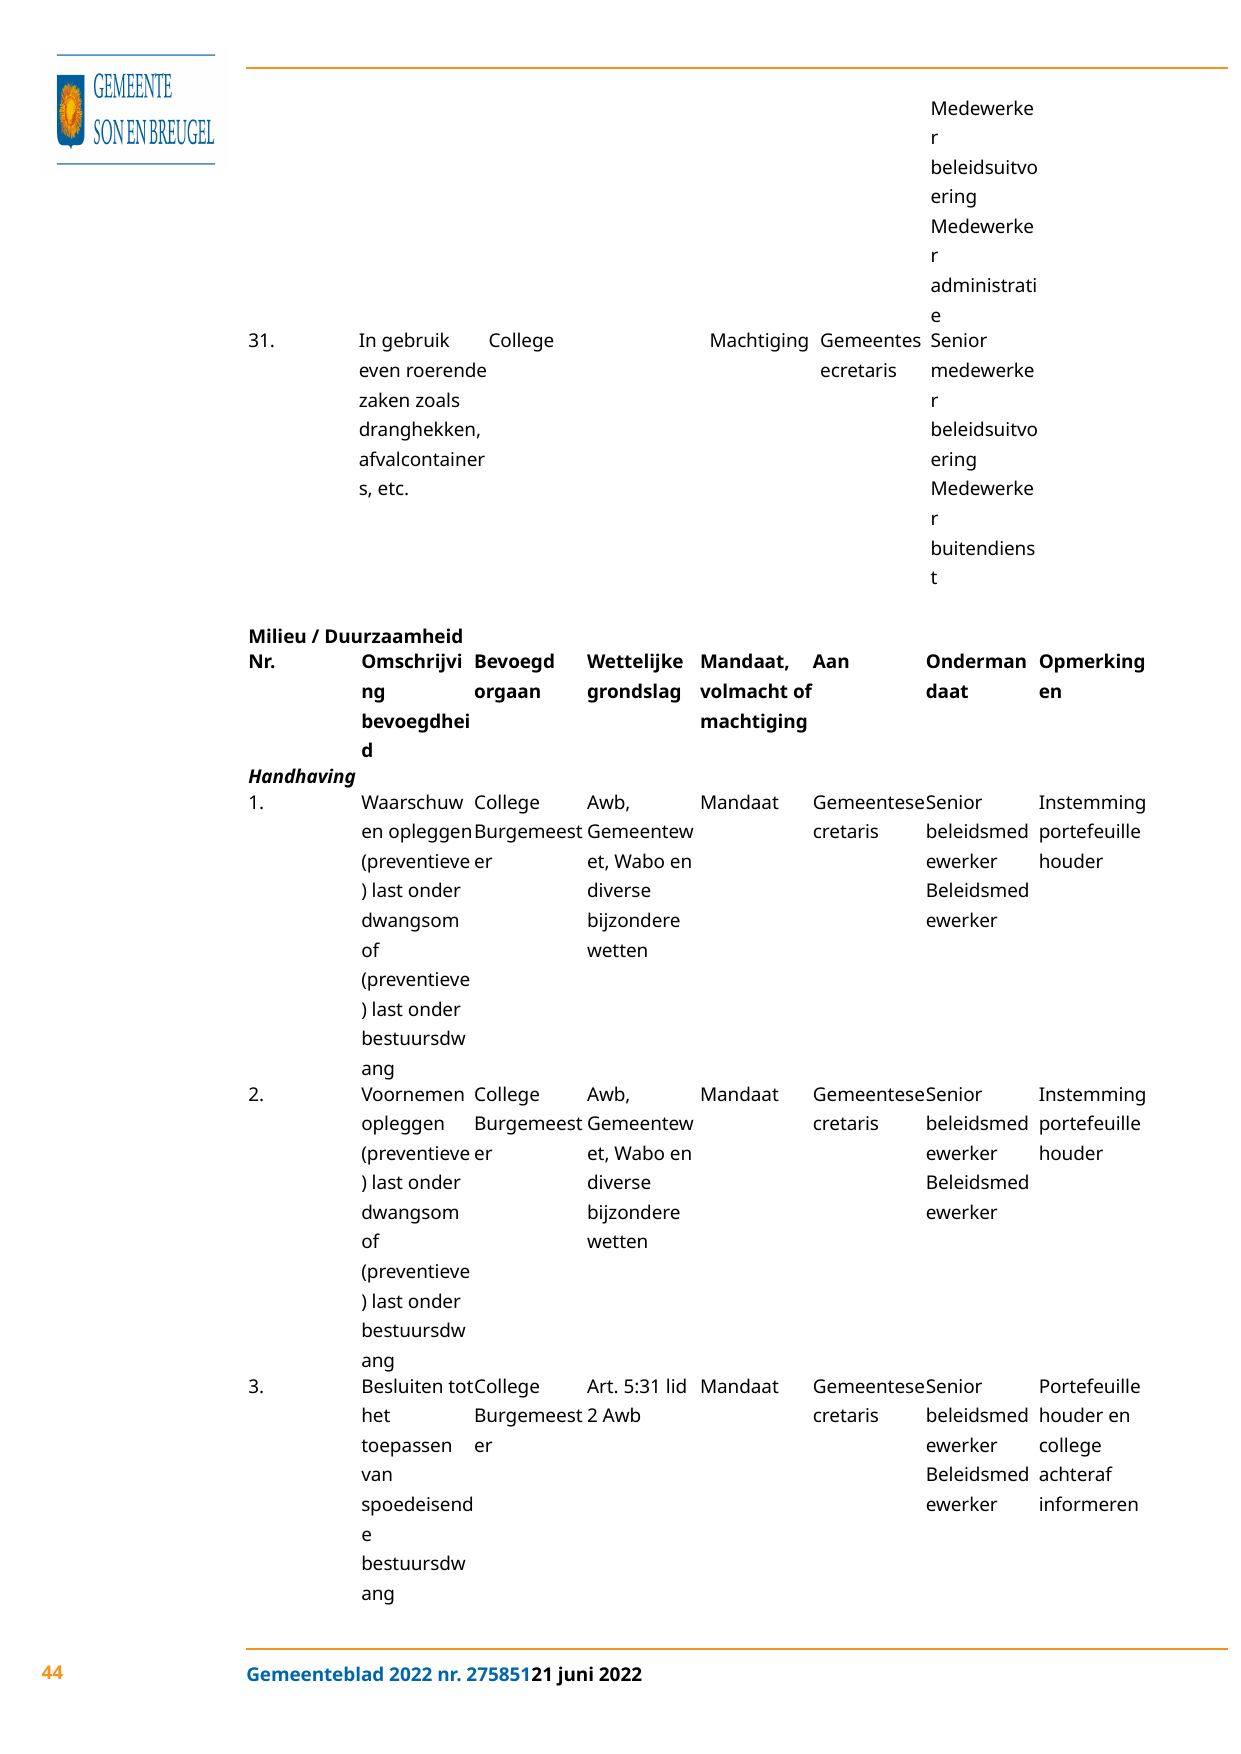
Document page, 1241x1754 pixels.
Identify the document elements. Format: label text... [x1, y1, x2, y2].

table_cell Portefeuillehouder en college achteraf informeren [1039, 1373, 1152, 1606]
table_cell Medewerker beleidsuitvoering Medewerker administratie [930, 95, 1041, 328]
table_cell 31. [248, 328, 358, 590]
table_cell [488, 95, 599, 328]
table_cell Gemeentesecretaris [813, 1081, 926, 1373]
table_cell Bevoegd orgaan [474, 649, 587, 763]
table_cell Handhaving [248, 763, 1152, 789]
table_cell Awb, Gemeentewet, Wabo en diverse bijzondere wetten [587, 789, 700, 1081]
table_cell In gebruik even roerende zaken zoals dranghekken, afvalcontainers, etc. [359, 328, 488, 590]
table_cell [1041, 328, 1152, 590]
table_cell [359, 95, 488, 328]
table_cell Awb, Gemeentewet, Wabo en diverse bijzondere wetten [587, 1081, 700, 1373]
table_cell Gemeentesecretaris [813, 789, 926, 1081]
table_cell Besluiten tot het toepassen van spoedeisende bestuursdwang [361, 1373, 474, 1606]
table_cell College Burgemeester [474, 1373, 587, 1606]
table_cell Voornemen opleggen (preventieve) last onder dwangsom of (preventieve) last onder bestuursdwang [361, 1081, 474, 1373]
table_cell Mandaat, volmacht of machtiging [700, 649, 813, 763]
table_cell Opmerkingen [1039, 649, 1152, 763]
table_header Milieu / Duurzaamheid [248, 623, 1152, 649]
table_cell Gemeentesecretaris [820, 328, 930, 590]
table_cell Machtiging [709, 328, 820, 590]
table_cell Senior beleidsmedewerker Beleidsmedewerker [926, 1373, 1038, 1606]
table_cell Wettelijke grondslag [587, 649, 700, 763]
table_cell Aan [813, 649, 926, 763]
table_cell [709, 95, 820, 328]
picture [41, 47, 231, 172]
table_cell [1041, 95, 1152, 328]
table_cell Gemeentesecretaris [813, 1373, 926, 1606]
table_cell Omschrijving bevoegdheid [361, 649, 474, 763]
table_cell Nr. [248, 649, 361, 763]
table_cell Senior beleidsmedewerker Beleidsmedewerker [926, 789, 1038, 1081]
table_cell Instemming portefeuillehouder [1039, 789, 1152, 1081]
table_cell Senior beleidsmedewerker Beleidsmedewerker [926, 1081, 1038, 1373]
table_cell Ondermandaat [926, 649, 1038, 763]
table_cell College Burgemeester [474, 1081, 587, 1373]
table_cell 2. [248, 1081, 361, 1373]
table_cell Instemming portefeuillehouder [1039, 1081, 1152, 1373]
table_cell [820, 95, 930, 328]
table_cell Mandaat [700, 1373, 813, 1606]
table_cell [248, 95, 358, 328]
table_cell College Burgemeester [474, 789, 587, 1081]
table_cell Mandaat [700, 789, 813, 1081]
table_cell Art. 5:31 lid 2 Awb [587, 1373, 700, 1606]
table_cell [599, 328, 709, 590]
table_cell Waarschuwen opleggen (preventieve) last onder dwangsom of (preventieve) last onder bestuursdwang [361, 789, 474, 1081]
table_cell College [488, 328, 599, 590]
table_cell 1. [248, 789, 361, 1081]
table_cell [599, 95, 709, 328]
table_cell Mandaat [700, 1081, 813, 1373]
table_cell Senior medewerker beleidsuitvoering Medewerker buitendienst [930, 328, 1041, 590]
table_cell 3. [248, 1373, 361, 1606]
